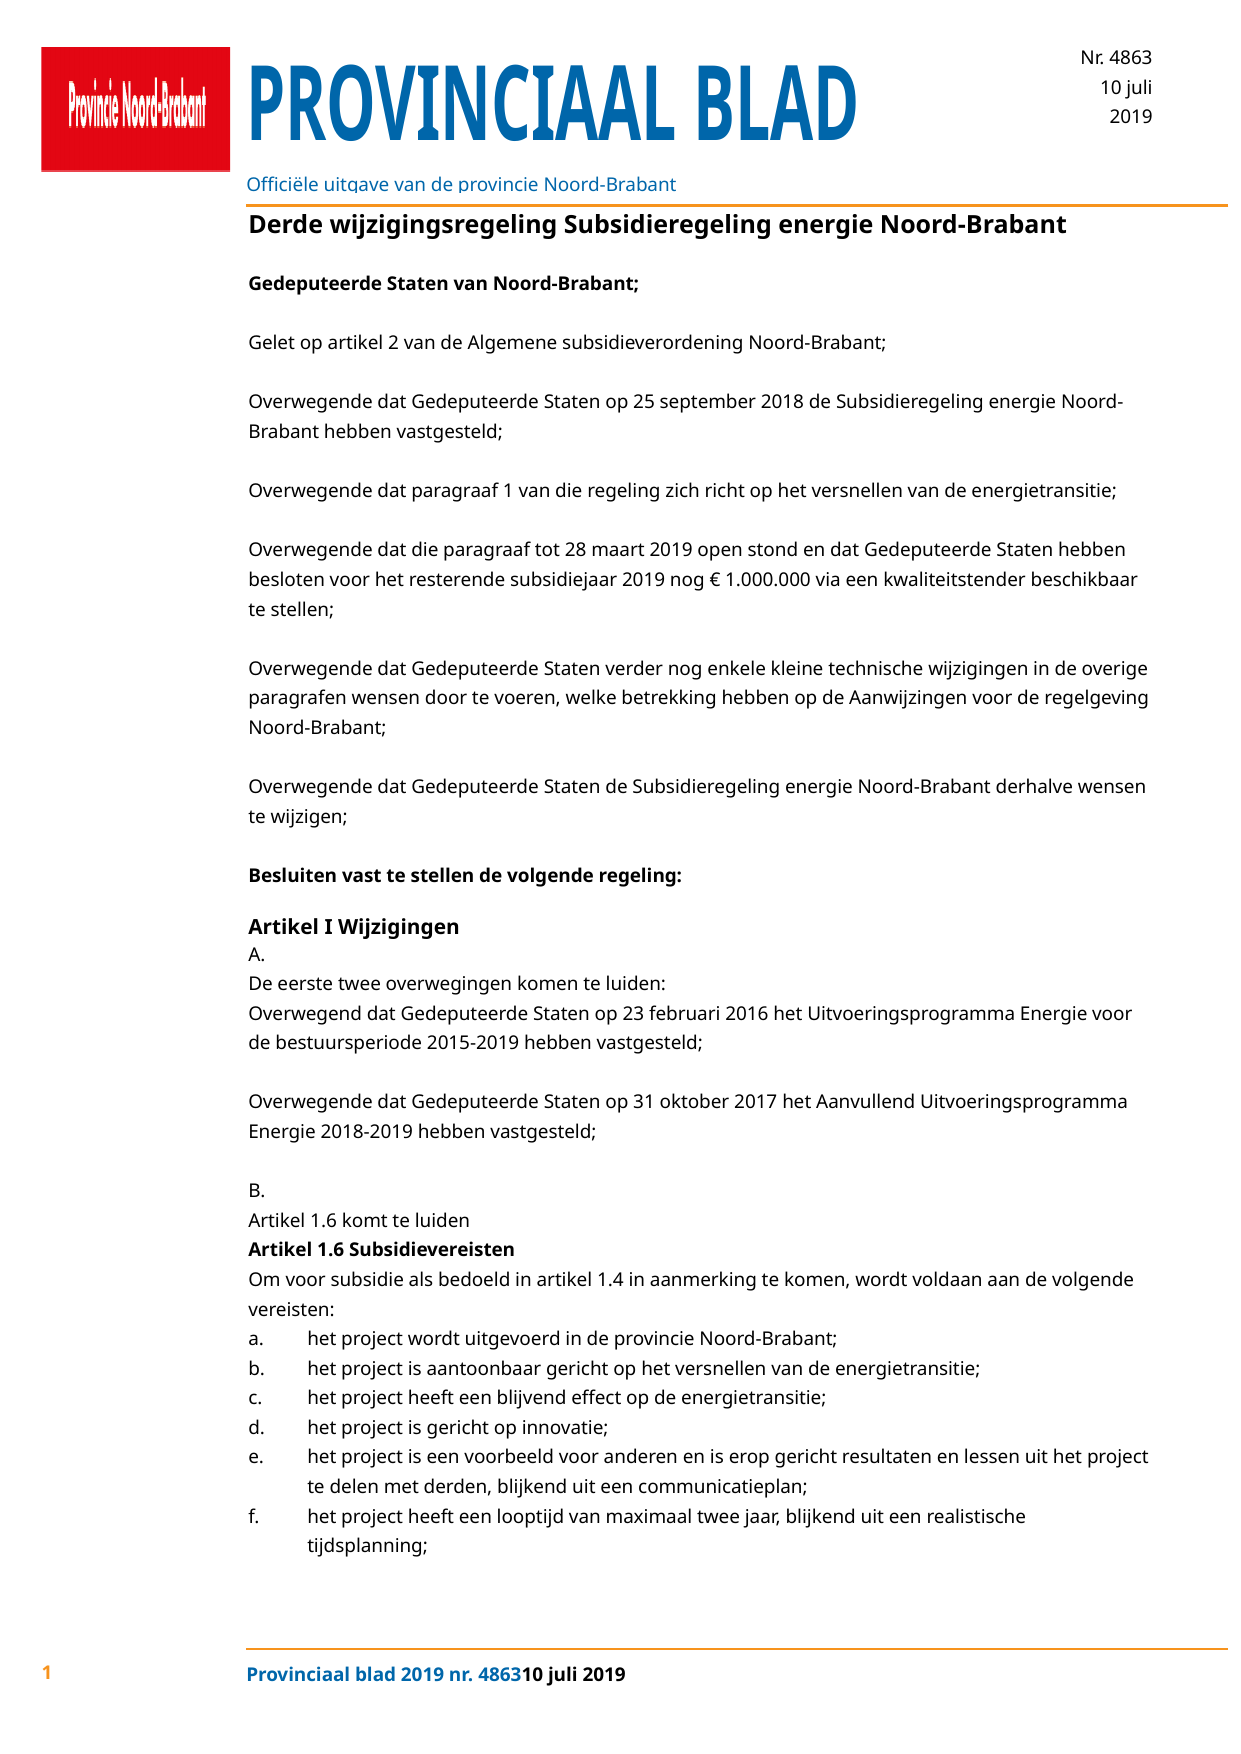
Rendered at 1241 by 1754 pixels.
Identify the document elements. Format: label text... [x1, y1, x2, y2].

list het project is aantoonbaar gericht op het versnellen van de energietransitie; [248, 1355, 1152, 1381]
text B. [248, 1177, 1152, 1203]
text Om voor subsidie als bedoeld in artikel 1.4 in aanmerking te komen, wordt voldaan aan de volgende vereisten: [248, 1266, 1152, 1322]
text Artikel I Wijzigingen [248, 912, 1152, 941]
text Besluiten vast te stellen de volgende regeling: [248, 862, 1152, 888]
text Overwegende dat Gedeputeerde Staten verder nog enkele kleine technische wijzigingen in de overige paragrafen wensen door te voeren, welke betrekking hebben op de Aanwijzingen voor de regelgeving Noord-Brabant; [248, 655, 1152, 740]
text A. [248, 941, 1152, 967]
text Overwegende dat Gedeputeerde Staten op 25 september 2018 de Subsidieregeling energie Noord-Brabant hebben vastgesteld; [248, 389, 1152, 444]
text De eerste twee overwegingen komen te luiden: [248, 970, 1152, 996]
picture [41, 47, 231, 172]
list het project heeft een looptijd van maximaal twee jaar, blijkend uit een realistische tijdsplanning; [248, 1503, 1152, 1558]
text Artikel 1.6 Subsidievereisten [248, 1237, 1152, 1262]
text Overwegende dat Gedeputeerde Staten de Subsidieregeling energie Noord-Brabant derhalve wensen te wijzigen; [248, 773, 1152, 828]
text Overwegende dat Gedeputeerde Staten op 31 oktober 2017 het Aanvullend Uitvoeringsprogramma Energie 2018-2019 hebben vastgesteld; [248, 1089, 1152, 1144]
list het project is een voorbeeld voor anderen en is erop gericht resultaten en lessen uit het project te delen met derden, blijkend uit een communicatieplan; [248, 1444, 1152, 1499]
list het project is gericht op innovatie; [248, 1414, 1152, 1440]
text Artikel 1.6 komt te luiden [248, 1207, 1152, 1233]
list het project heeft een blijvend effect op de energietransitie; [248, 1384, 1152, 1410]
text Gedeputeerde Staten van Noord-Brabant; [248, 270, 1152, 296]
text Overwegende dat paragraaf 1 van die regeling zich richt op het versnellen van de energietransitie; [248, 477, 1152, 503]
list het project wordt uitgevoerd in de provincie Noord-Brabant; [248, 1325, 1152, 1351]
text Gelet op artikel 2 van de Algemene subsidieverordening Noord-Brabant; [248, 329, 1152, 355]
text Overwegende dat die paragraaf tot 28 maart 2019 open stond en dat Gedeputeerde Staten hebben besloten voor het resterende subsidiejaar 2019 nog € 1.000.000 via een kwaliteitstender beschikbaar te stellen; [248, 537, 1152, 621]
text Overwegend dat Gedeputeerde Staten op 23 februari 2016 het Uitvoeringsprogramma Energie voor de bestuursperiode 2015-2019 hebben vastgesteld; [248, 1000, 1152, 1055]
text Derde wijzigingsregeling Subsidieregeling energie Noord-Brabant [248, 207, 1152, 241]
